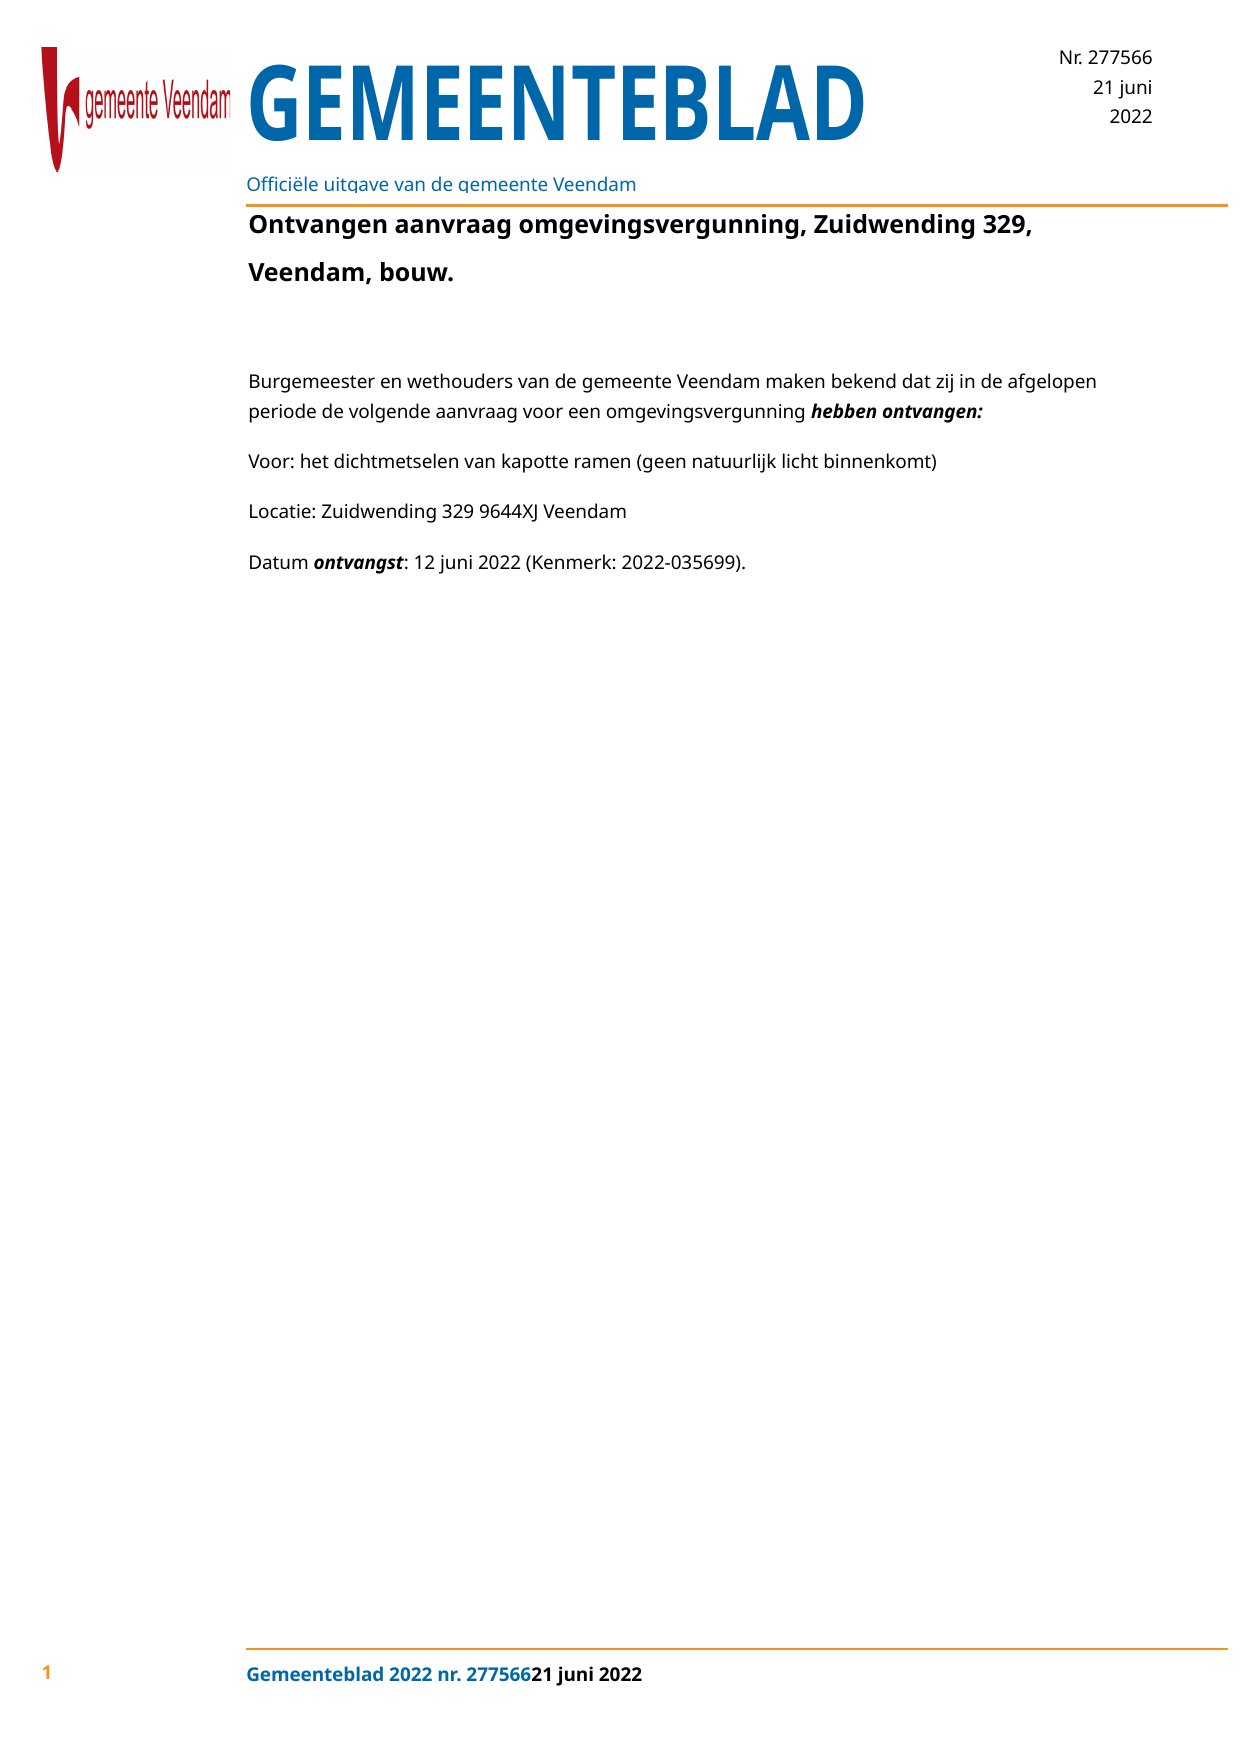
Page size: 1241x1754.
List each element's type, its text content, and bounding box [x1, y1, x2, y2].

text Voor: het dichtmetselen van kapotte ramen (geen natuurlijk licht binnenkomt) [248, 448, 1152, 474]
text Ontvangen aanvraag omgevingsvergunning, Zuidwending 329, Veendam, bouw. [248, 207, 1152, 288]
text Datum ontvangst: 12 juni 2022 (Kenmerk: 2022-035699). [248, 549, 1152, 575]
text Burgemeester en wethouders van de gemeente Veendam maken bekend dat zij in de afgelopen periode de volgende aanvraag voor een omgevingsvergunning hebben ontvangen: [248, 368, 1152, 424]
text Locatie: Zuidwending 329 9644XJ Veendam [248, 499, 1152, 524]
picture [41, 47, 231, 172]
